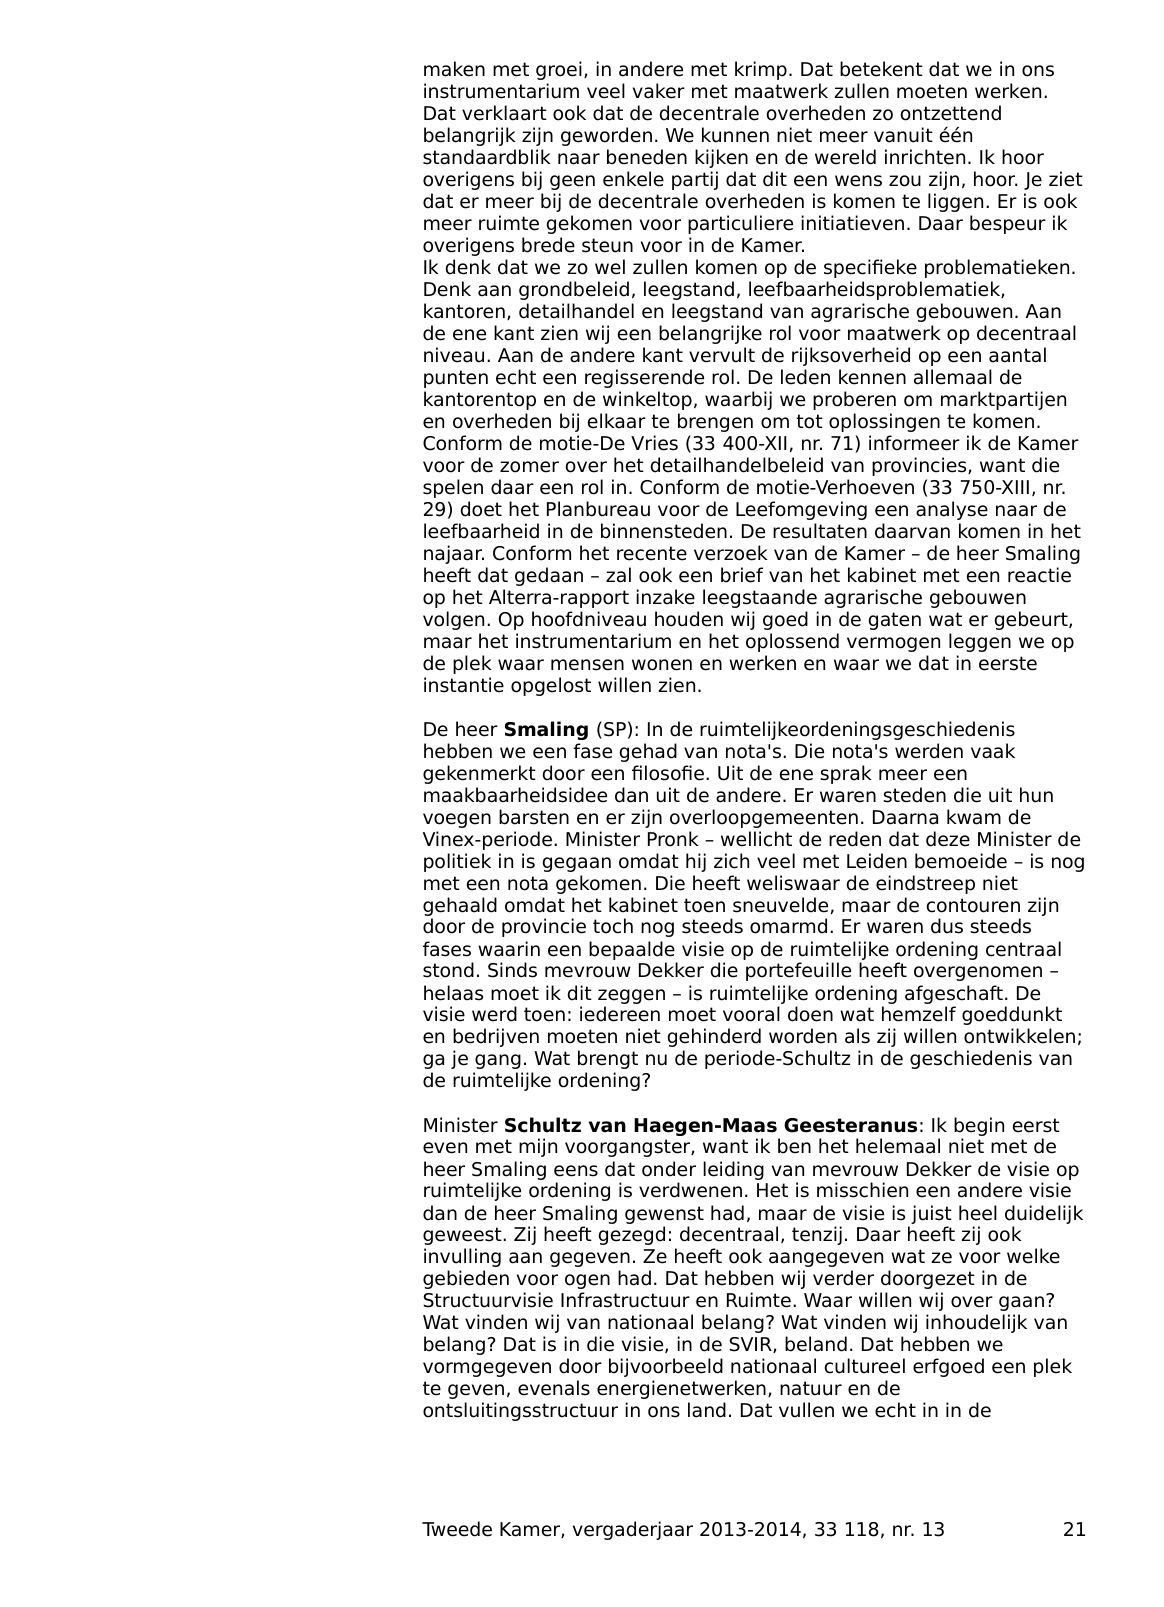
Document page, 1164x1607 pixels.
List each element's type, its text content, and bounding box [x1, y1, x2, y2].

text De heer Smaling (SP): In de ruimtelijkeordeningsgeschiedenis hebben we een fase gehad van nota's. Die nota's werden vaak gekenmerkt door een filosofie. Uit de ene sprak meer een maakbaarheidsidee dan uit de andere. Er waren steden die uit hun voegen barsten en er zijn overloopgemeenten. Daarna kwam de Vinex-periode. Minister Pronk – wellicht de reden dat deze Minister de politiek in is gegaan omdat hij zich veel met Leiden bemoeide – is nog met een nota gekomen. Die heeft weliswaar de eindstreep niet gehaald omdat het kabinet toen sneuvelde, maar de contouren zijn door de provincie toch nog steeds omarmd. Er waren dus steeds fases waarin een bepaalde visie op de ruimtelijke ordening centraal stond. Sinds mevrouw Dekker die portefeuille heeft overgenomen – helaas moet ik dit zeggen – is ruimtelijke ordening afgeschaft. De visie werd toen: iedereen moet vooral doen wat hemzelf goeddunkt en bedrijven moeten niet gehinderd worden als zij willen ontwikkelen; ga je gang. Wat brengt nu de periode-Schultz in de geschiedenis van de ruimtelijke ordening? [422, 719, 1087, 1092]
text Ik denk dat we zo wel zullen komen op de specifieke problematieken. Denk aan grondbeleid, leegstand, leefbaarheidsproblematiek, kantoren, detailhandel en leegstand van agrarische gebouwen. Aan de ene kant zien wij een belangrijke rol voor maatwerk op decentraal niveau. Aan de andere kant vervult de rijksoverheid op een aantal punten echt een regisserende rol. De leden kennen allemaal de kantorentop en de winkeltop, waarbij we proberen om marktpartijen en overheden bij elkaar te brengen om tot oplossingen te komen. Conform de motie-De Vries (33 400-XII, nr. 71) informeer ik de Kamer voor de zomer over het detailhandelbeleid van provincies, want die spelen daar een rol in. Conform de motie-Verhoeven (33 750-XIII, nr. 29) doet het Planbureau voor de Leefomgeving een analyse naar de leefbaarheid in de binnensteden. De resultaten daarvan komen in het najaar. Conform het recente verzoek van de Kamer – de heer Smaling heeft dat gedaan – zal ook een brief van het kabinet met een reactie op het Alterra-rapport inzake leegstaande agrarische gebouwen volgen. Op hoofdniveau houden wij goed in de gaten wat er gebeurt, maar het instrumentarium en het oplossend vermogen leggen we op de plek waar mensen wonen en werken en waar we dat in eerste instantie opgelost willen zien. [422, 257, 1087, 696]
text Minister Schultz van Haegen-Maas Geesteranus: Ik begin eerst even met mijn voorgangster, want ik ben het helemaal niet met de heer Smaling eens dat onder leiding van mevrouw Dekker de visie op ruimtelijke ordening is verdwenen. Het is misschien een andere visie dan de heer Smaling gewenst had, maar de visie is juist heel duidelijk geweest. Zij heeft gezegd: decentraal, tenzij. Daar heeft zij ook invulling aan gegeven. Ze heeft ook aangegeven wat ze voor welke gebieden voor ogen had. Dat hebben wij verder doorgezet in de Structuurvisie Infrastructuur en Ruimte. Waar willen wij over gaan? Wat vinden wij van nationaal belang? Wat vinden wij inhoudelijk van belang? Dat is in die visie, in de SVIR, beland. Dat hebben we vormgegeven door bijvoorbeeld nationaal cultureel erfgoed een plek te geven, evenals energienetwerken, natuur en de ontsluitingsstructuur in ons land. Dat vullen we echt in in de [422, 1114, 1087, 1422]
text maken met groei, in andere met krimp. Dat betekent dat we in ons instrumentarium veel vaker met maatwerk zullen moeten werken. Dat verklaart ook dat de decentrale overheden zo ontzettend belangrijk zijn geworden. We kunnen niet meer vanuit één standaardblik naar beneden kijken en de wereld inrichten. Ik hoor overigens bij geen enkele partij dat dit een wens zou zijn, hoor. Je ziet dat er meer bij de decentrale overheden is komen te liggen. Er is ook meer ruimte gekomen voor particuliere initiatieven. Daar bespeur ik overigens brede steun voor in de Kamer. [422, 59, 1087, 257]
